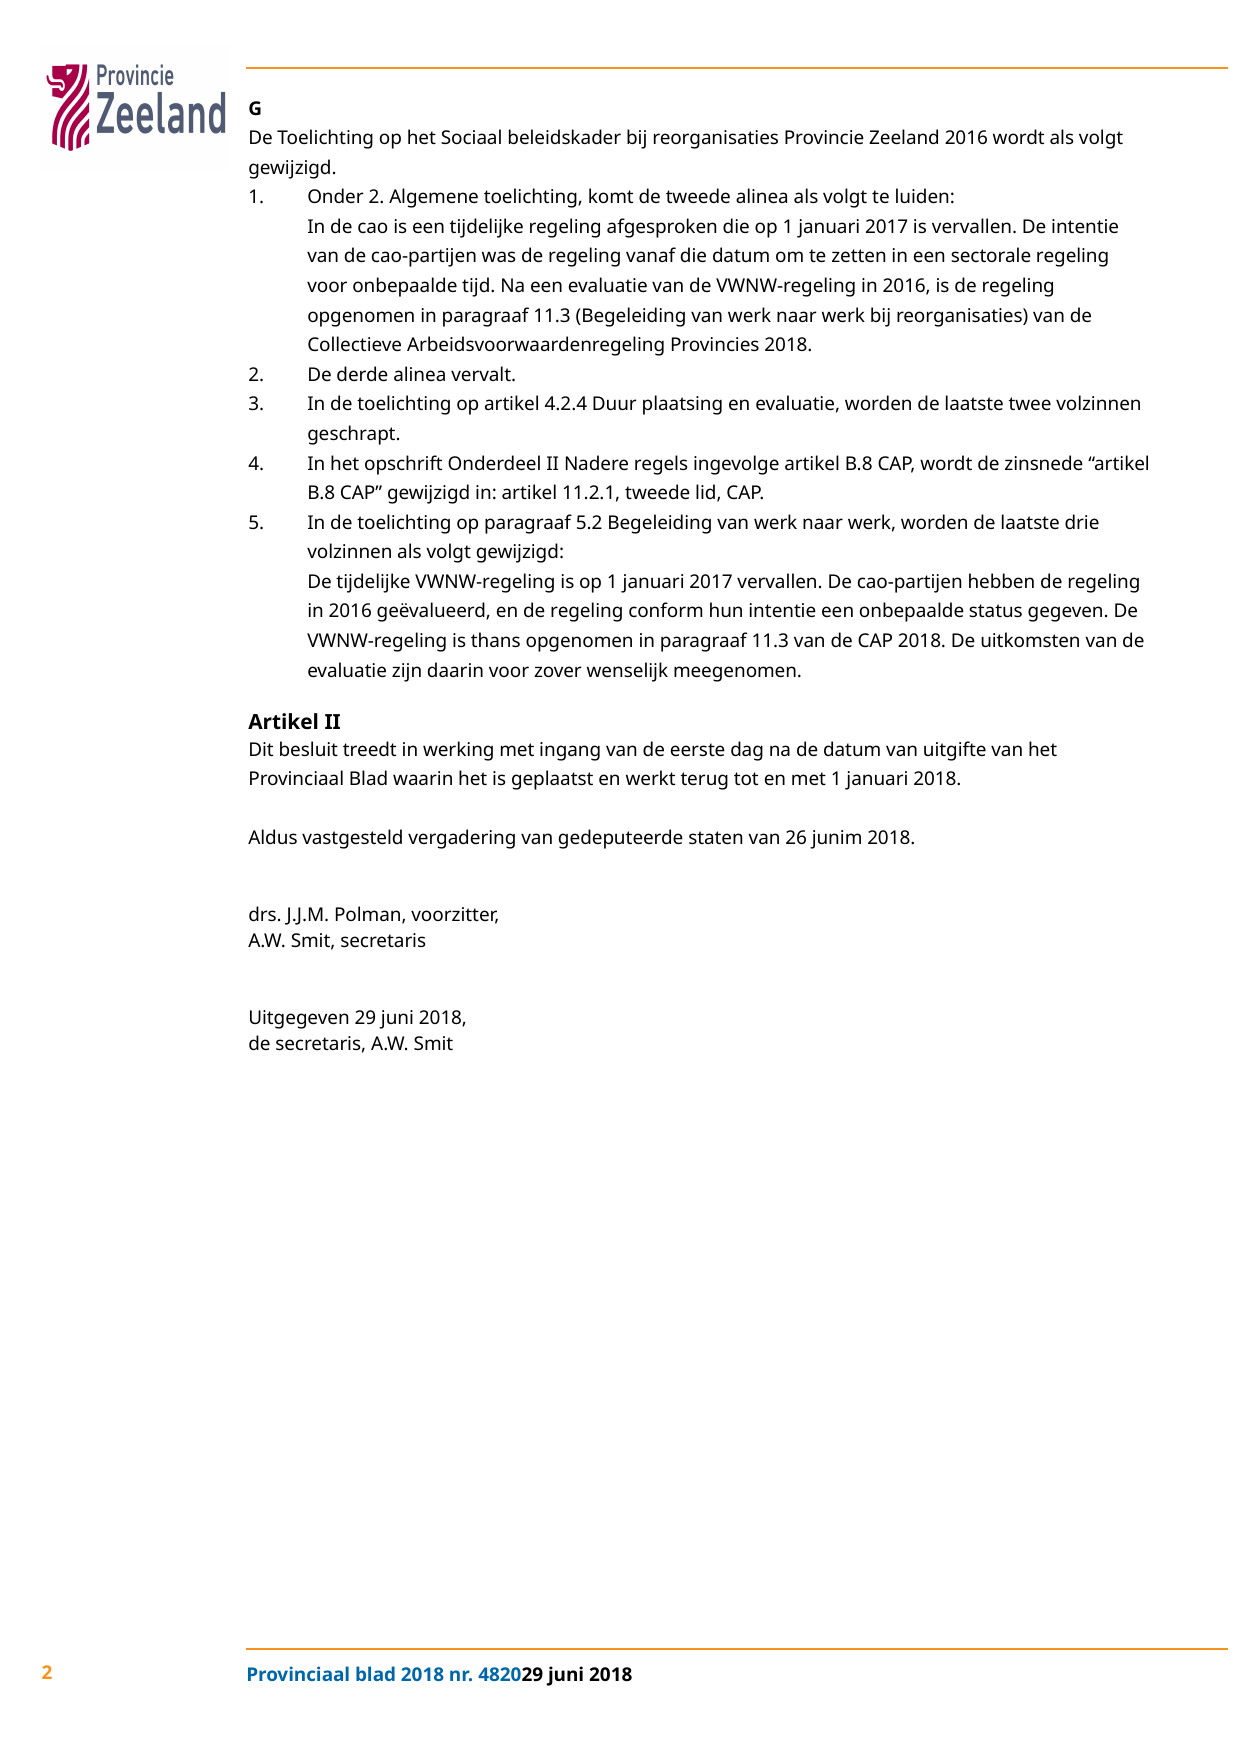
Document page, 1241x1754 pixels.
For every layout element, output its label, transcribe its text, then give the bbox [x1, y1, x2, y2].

text De Toelichting op het Sociaal beleidskader bij reorganisaties Provincie Zeeland 2016 wordt als volgt gewijzigd. [248, 124, 1152, 180]
list In de toelichting op paragraaf 5.2 Begeleiding van werk naar werk, worden de laatste drie volzinnen als volgt gewijzigd: [248, 509, 1152, 564]
text drs. J.J.M. Polman, voorzitter, [248, 902, 1152, 927]
picture [41, 47, 231, 172]
text Dit besluit treedt in werking met ingang van de eerste dag na de datum van uitgifte van het Provinciaal Blad waarin het is geplaatst en werkt terug tot en met 1 januari 2018. [248, 736, 1152, 791]
list In de toelichting op artikel 4.2.4 Duur plaatsing en evaluatie, worden de laatste twee volzinnen geschrapt. [248, 391, 1152, 446]
list De derde alinea vervalt. [248, 361, 1152, 387]
text Aldus vastgesteld vergadering van gedeputeerde staten van 26 junim 2018. [248, 824, 1152, 850]
text G [248, 95, 1152, 121]
text Artikel II [248, 707, 1152, 736]
text Uitgegeven 29 juni 2018, [248, 1004, 1152, 1030]
list In de cao is een tijdelijke regeling afgesproken die op 1 januari 2017 is vervallen. De intentie van de cao-partijen was de regeling vanaf die datum om te zetten in een sectorale regeling voor onbepaalde tijd. Na een evaluatie van de VWNW-regeling in 2016, is de regeling opgenomen in paragraaf 11.3 (Begeleiding van werk naar werk bij reorganisaties) van de Collectieve Arbeidsvoorwaardenregeling Provincies 2018. [248, 213, 1152, 357]
list In het opschrift Onderdeel II Nadere regels ingevolge artikel B.8 CAP, wordt de zinsnede “artikel B.8 CAP” gewijzigd in: artikel 11.2.1, tweede lid, CAP. [248, 450, 1152, 505]
list De tijdelijke VWNW-regeling is op 1 januari 2017 vervallen. De cao-partijen hebben de regeling in 2016 geëvalueerd, en de regeling conform hun intentie een onbepaalde status gegeven. De VWNW-regeling is thans opgenomen in paragraaf 11.3 van de CAP 2018. De uitkomsten van de evaluatie zijn daarin voor zover wenselijk meegenomen. [248, 568, 1152, 683]
text de secretaris, A.W. Smit [248, 1030, 1152, 1056]
text A.W. Smit, secretaris [248, 927, 1152, 953]
list Onder 2. Algemene toelichting, komt de tweede alinea als volgt te luiden: [248, 183, 1152, 209]
